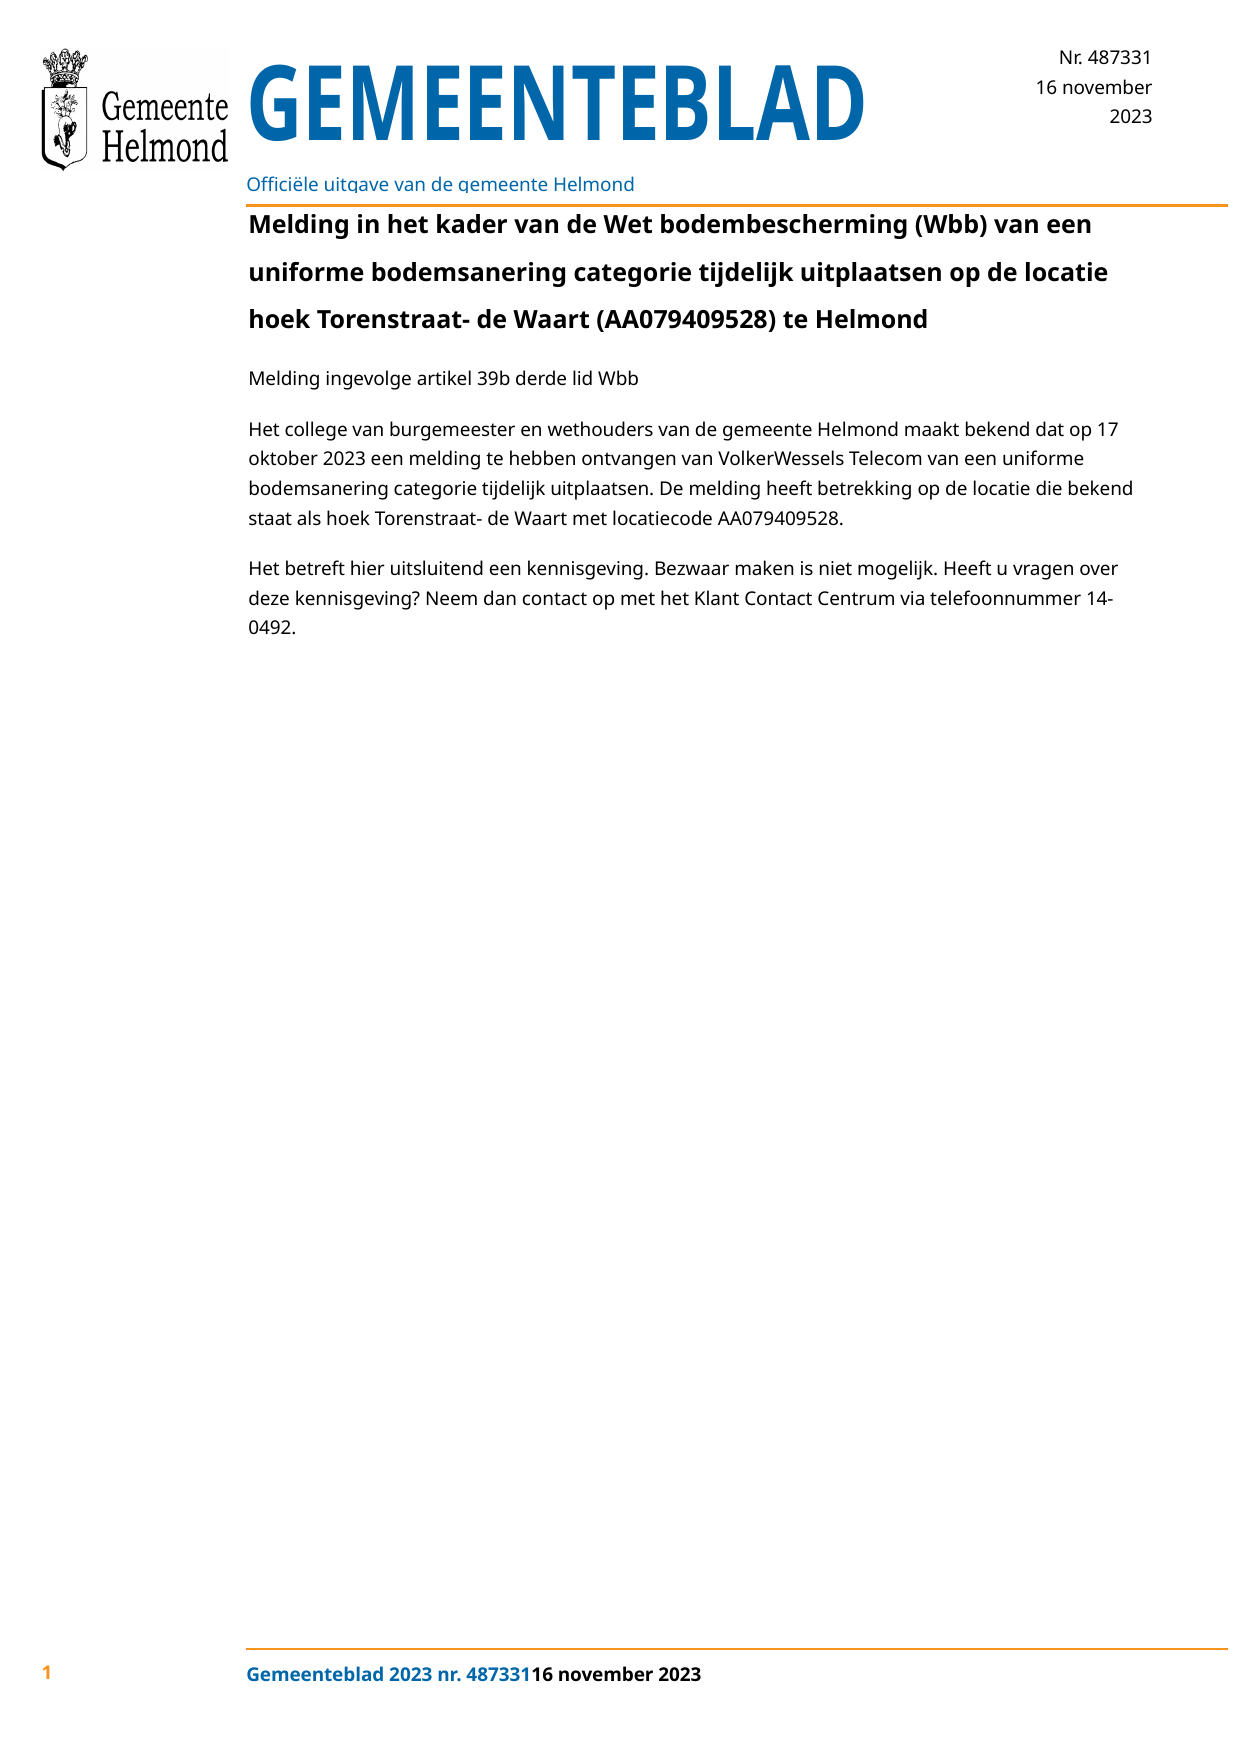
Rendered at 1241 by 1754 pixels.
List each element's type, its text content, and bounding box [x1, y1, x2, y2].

picture [41, 47, 231, 172]
text Melding ingevolge artikel 39b derde lid Wbb [248, 366, 1152, 391]
text Het college van burgemeester en wethouders van de gemeente Helmond maakt bekend dat op 17 oktober 2023 een melding te hebben ontvangen van VolkerWessels Telecom van een uniforme bodemsanering categorie tijdelijk uitplaatsen. De melding heeft betrekking op de locatie die bekend staat als hoek Torenstraat- de Waart met locatiecode AA079409528. [248, 416, 1152, 530]
text Het betreft hier uitsluitend een kennisgeving. Bezwaar maken is niet mogelijk. Heeft u vragen over deze kennisgeving? Neem dan contact op met het Klant Contact Centrum via telefoonnummer 14-0492. [248, 555, 1152, 640]
text Melding in het kader van de Wet bodembescherming (Wbb) van een uniforme bodemsanering categorie tijdelijk uitplaatsen op de locatie hoek Torenstraat- de Waart (AA079409528) te Helmond [248, 207, 1152, 336]
